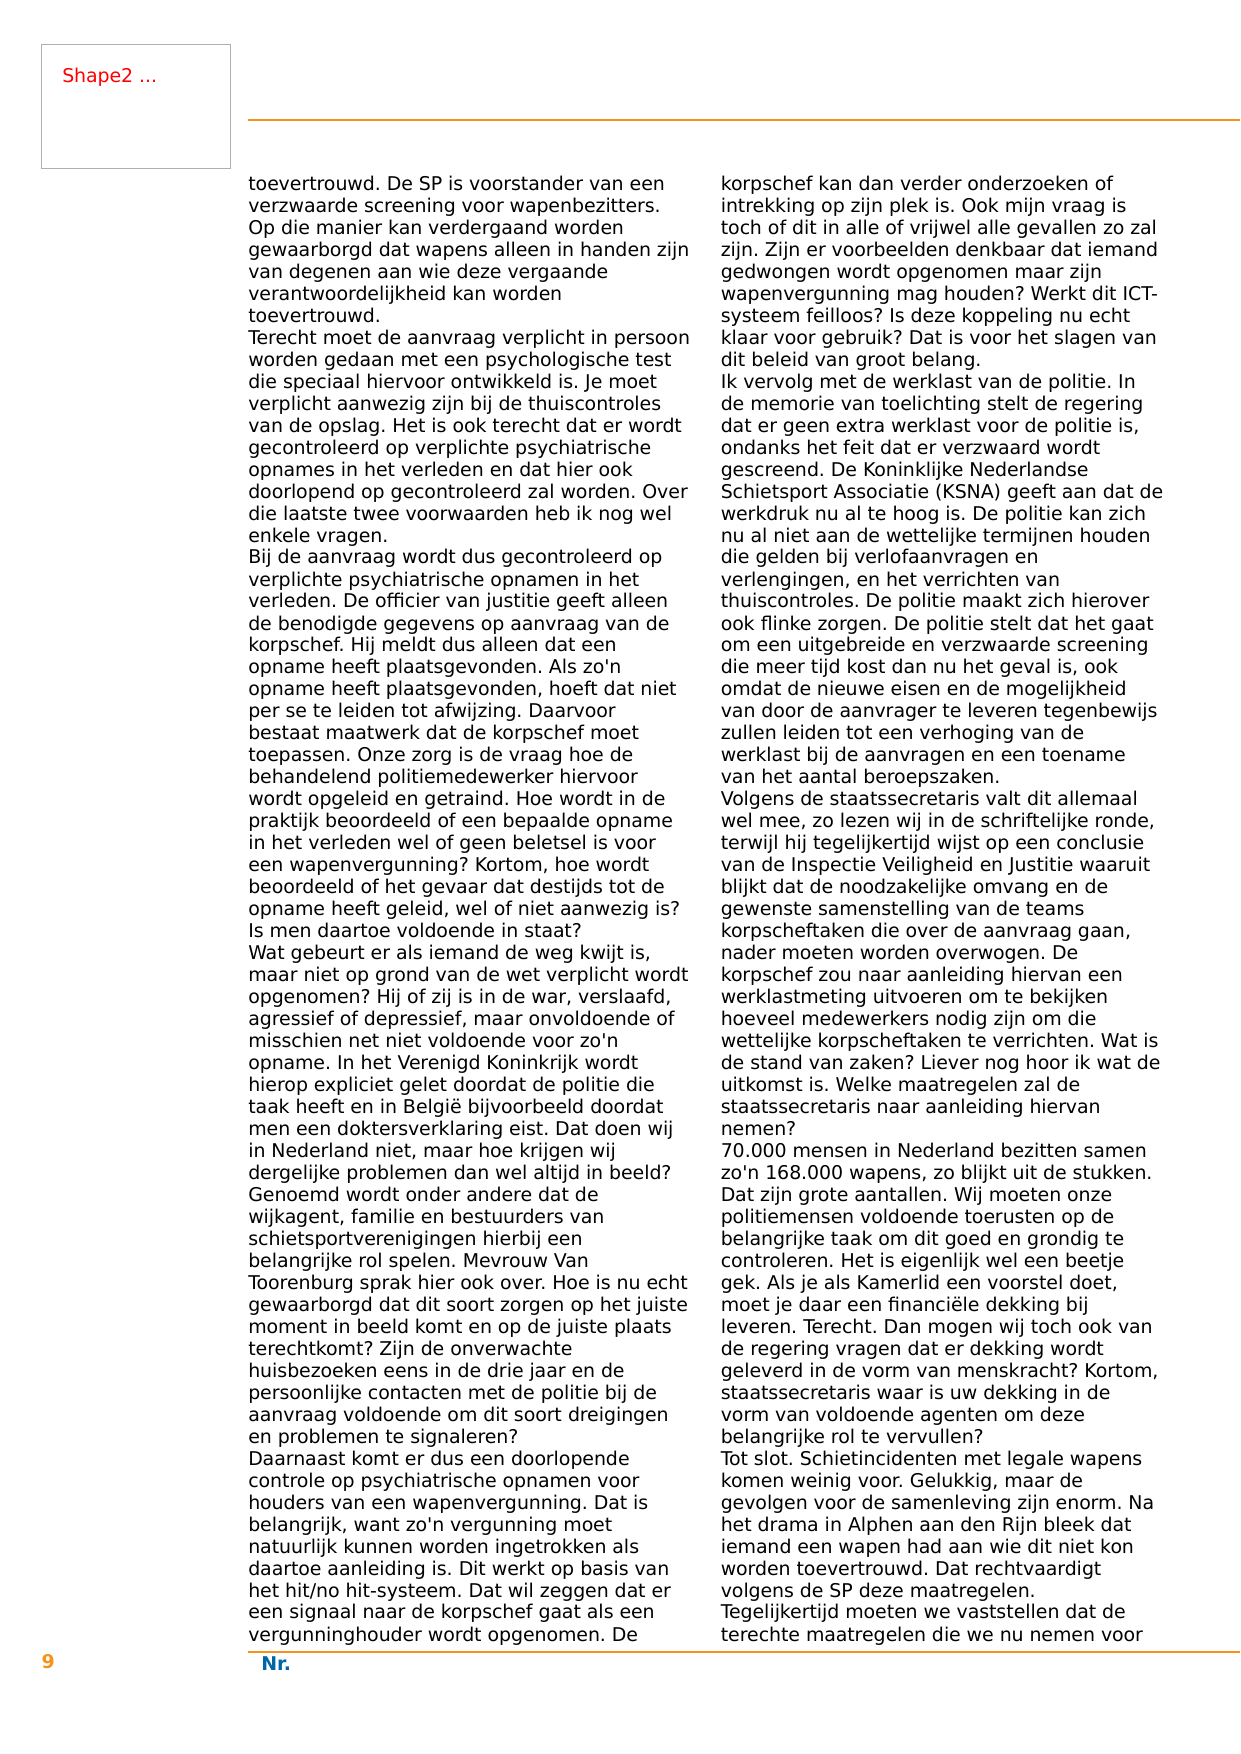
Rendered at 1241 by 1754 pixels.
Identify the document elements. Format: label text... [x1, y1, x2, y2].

text Daarnaast komt er dus een doorlopende controle op psychiatrische opnamen voor houders van een wapenvergunning. Dat is belangrijk, want zo'n vergunning moet natuurlijk kunnen worden ingetrokken als daartoe aanleiding is. Dit werkt op basis van het hit/no hit-systeem. Dat wil zeggen dat er een signaal naar de korpschef gaat als een vergunninghouder wordt opgenomen. De [248, 1448, 691, 1645]
text 70.000 mensen in Nederland bezitten samen zo'n 168.000 wapens, zo blijkt uit de stukken. Dat zijn grote aantallen. Wij moeten onze politiemensen voldoende toerusten op de belangrijke taak om dit goed en grondig te controleren. Het is eigenlijk wel een beetje gek. Als je als Kamerlid een voorstel doet, moet je daar een financiële dekking bij leveren. Terecht. Dan mogen wij toch ook van de regering vragen dat er dekking wordt geleverd in de vorm van menskracht? Kortom, staatssecretaris waar is uw dekking in de vorm van voldoende agenten om deze belangrijke rol te vervullen? [721, 1140, 1163, 1448]
text toevertrouwd. De SP is voorstander van een verzwaarde screening voor wapenbezitters. Op die manier kan verdergaand worden gewaarborgd dat wapens alleen in handen zijn van degenen aan wie deze vergaande verantwoordelijkheid kan worden toevertrouwd. [248, 173, 691, 327]
text Tegelijkertijd moeten we vaststellen dat de terechte maatregelen die we nu nemen voor [721, 1601, 1163, 1645]
text Volgens de staatssecretaris valt dit allemaal wel mee, zo lezen wij in de schriftelijke ronde, terwijl hij tegelijkertijd wijst op een conclusie van de Inspectie Veiligheid en Justitie waaruit blijkt dat de noodzakelijke omvang en de gewenste samenstelling van de teams korpscheftaken die over de aanvraag gaan, nader moeten worden overwogen. De korpschef zou naar aanleiding hiervan een werklastmeting uitvoeren om te bekijken hoeveel medewerkers nodig zijn om die wettelijke korpscheftaken te verrichten. Wat is de stand van zaken? Liever nog hoor ik wat de uitkomst is. Welke maatregelen zal de staatssecretaris naar aanleiding hiervan nemen? [721, 788, 1163, 1140]
text Bij de aanvraag wordt dus gecontroleerd op verplichte psychiatrische opnamen in het verleden. De officier van justitie geeft alleen de benodigde gegevens op aanvraag van de korpschef. Hij meldt dus alleen dat een opname heeft plaatsgevonden. Als zo'n opname heeft plaatsgevonden, hoeft dat niet per se te leiden tot afwijzing. Daarvoor bestaat maatwerk dat de korpschef moet toepassen. Onze zorg is de vraag hoe de behandelend politiemedewerker hiervoor wordt opgeleid en getraind. Hoe wordt in de praktijk beoordeeld of een bepaalde opname in het verleden wel of geen beletsel is voor een wapenvergunning? Kortom, hoe wordt beoordeeld of het gevaar dat destijds tot de opname heeft geleid, wel of niet aanwezig is? Is men daartoe voldoende in staat? [248, 546, 691, 942]
text Wat gebeurt er als iemand de weg kwijt is, maar niet op grond van de wet verplicht wordt opgenomen? Hij of zij is in de war, verslaafd, agressief of depressief, maar onvoldoende of misschien net niet voldoende voor zo'n opname. In het Verenigd Koninkrijk wordt hierop expliciet gelet doordat de politie die taak heeft en in België bijvoorbeeld doordat men een doktersverklaring eist. Dat doen wij in Nederland niet, maar hoe krijgen wij dergelijke problemen dan wel altijd in beeld? Genoemd wordt onder andere dat de wijkagent, familie en bestuurders van schietsportverenigingen hierbij een belangrijke rol spelen. Mevrouw Van Toorenburg sprak hier ook over. Hoe is nu echt gewaarborgd dat dit soort zorgen op het juiste moment in beeld komt en op de juiste plaats terechtkomt? Zijn de onverwachte huisbezoeken eens in de drie jaar en de persoonlijke contacten met de politie bij de aanvraag voldoende om dit soort dreigingen en problemen te signaleren? [248, 942, 691, 1448]
text Tot slot. Schietincidenten met legale wapens komen weinig voor. Gelukkig, maar de gevolgen voor de samenleving zijn enorm. Na het drama in Alphen aan den Rijn bleek dat iemand een wapen had aan wie dit niet kon worden toevertrouwd. Dat rechtvaardigt volgens de SP deze maatregelen. [721, 1448, 1163, 1601]
text Terecht moet de aanvraag verplicht in persoon worden gedaan met een psychologische test die speciaal hiervoor ontwikkeld is. Je moet verplicht aanwezig zijn bij de thuiscontroles van de opslag. Het is ook terecht dat er wordt gecontroleerd op verplichte psychiatrische opnames in het verleden en dat hier ook doorlopend op gecontroleerd zal worden. Over die laatste twee voorwaarden heb ik nog wel enkele vragen. [248, 327, 691, 546]
text korpschef kan dan verder onderzoeken of intrekking op zijn plek is. Ook mijn vraag is toch of dit in alle of vrijwel alle gevallen zo zal zijn. Zijn er voorbeelden denkbaar dat iemand gedwongen wordt opgenomen maar zijn wapenvergunning mag houden? Werkt dit ICT-systeem feilloos? Is deze koppeling nu echt klaar voor gebruik? Dat is voor het slagen van dit beleid van groot belang. [721, 173, 1163, 371]
text Ik vervolg met de werklast van de politie. In de memorie van toelichting stelt de regering dat er geen extra werklast voor de politie is, ondanks het feit dat er verzwaard wordt gescreend. De Koninklijke Nederlandse Schietsport Associatie (KSNA) geeft aan dat de werkdruk nu al te hoog is. De politie kan zich nu al niet aan de wettelijke termijnen houden die gelden bij verlofaanvragen en verlengingen, en het verrichten van thuiscontroles. De politie maakt zich hierover ook flinke zorgen. De politie stelt dat het gaat om een uitgebreide en verzwaarde screening die meer tijd kost dan nu het geval is, ook omdat de nieuwe eisen en de mogelijkheid van door de aanvrager te leveren tegenbewijs zullen leiden tot een verhoging van de werklast bij de aanvragen en een toename van het aantal beroepszaken. [721, 371, 1163, 788]
